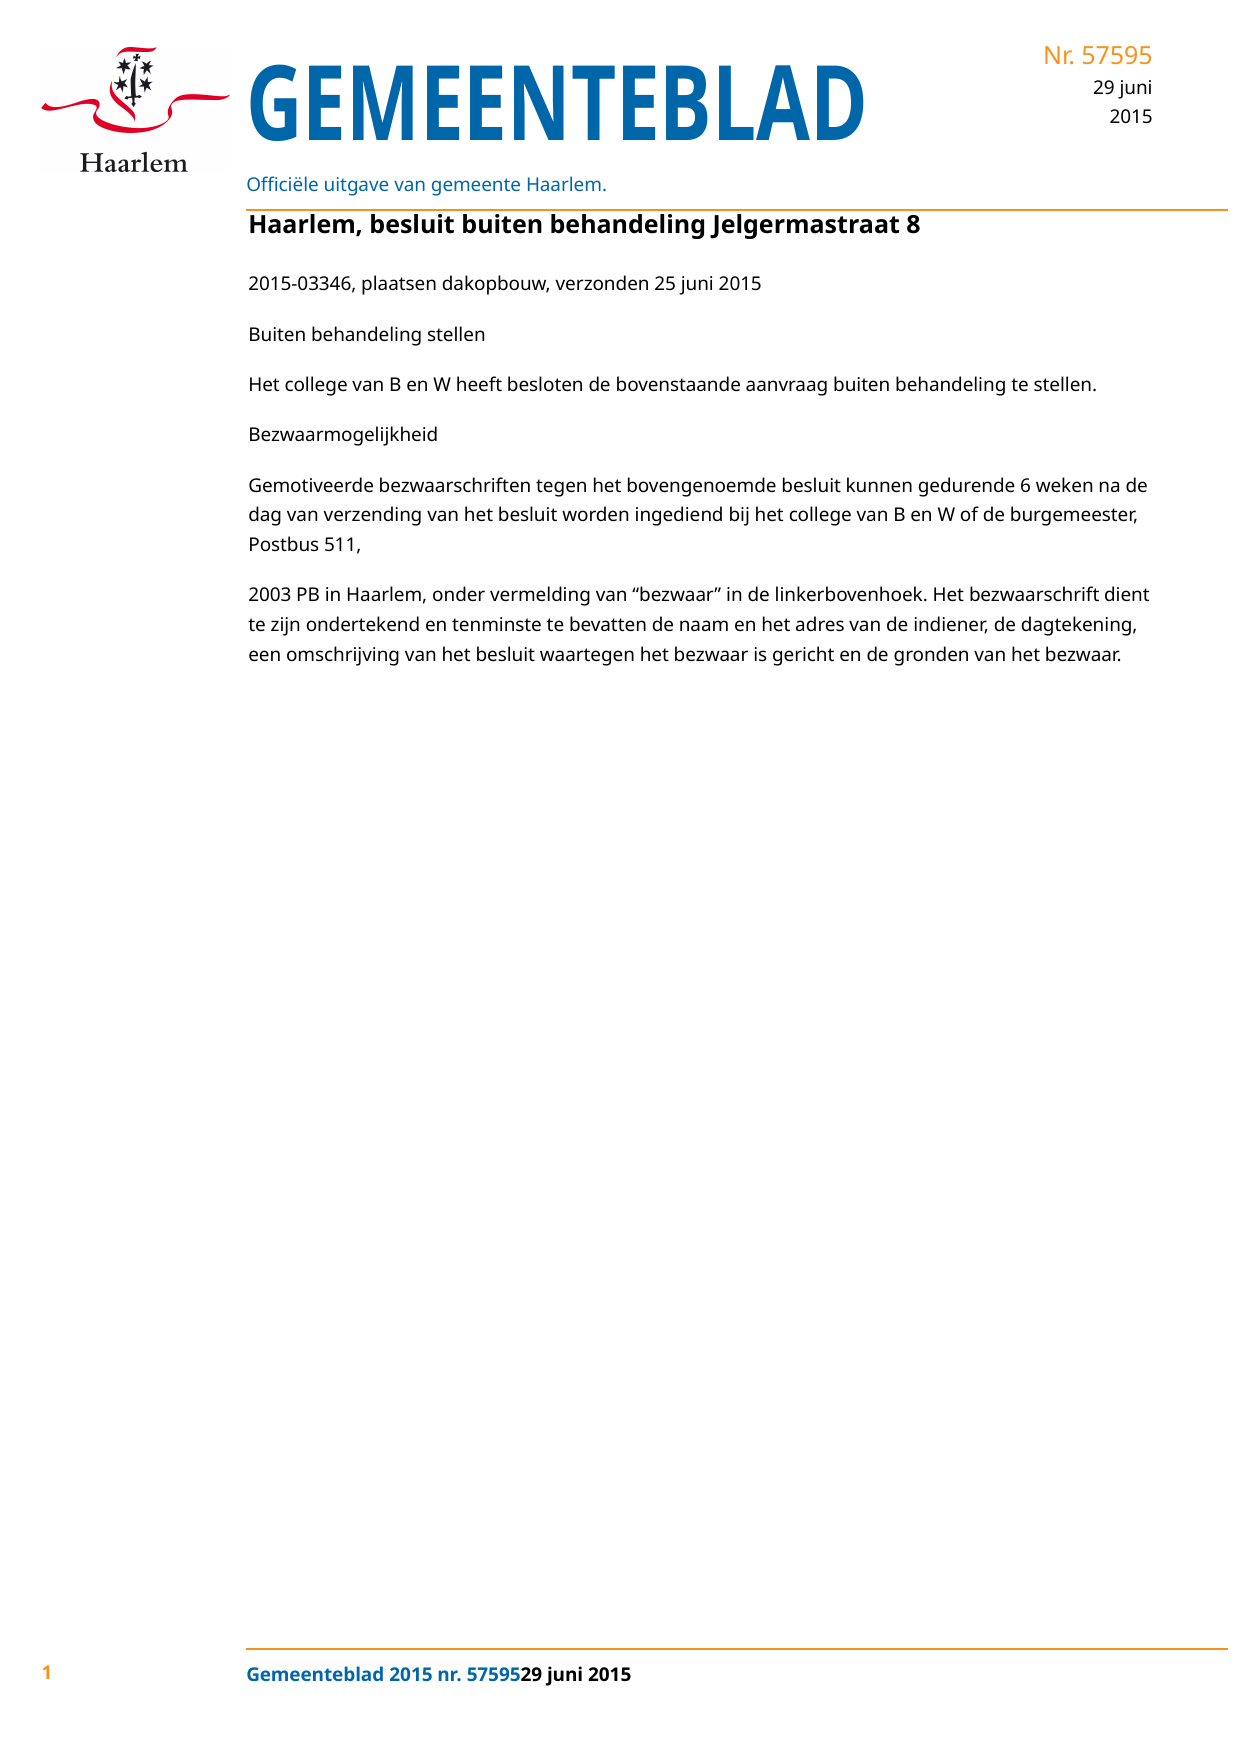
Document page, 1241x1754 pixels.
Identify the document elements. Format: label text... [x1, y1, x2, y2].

text Het college van B en W heeft besloten de bovenstaande aanvraag buiten behandeling te stellen. [248, 371, 1152, 397]
text Gemotiveerde bezwaarschriften tegen het bovengenoemde besluit kunnen gedurende 6 weken na de dag van verzending van het besluit worden ingediend bij het college van B en W of de burgemeester, Postbus 511, [248, 472, 1152, 557]
picture [41, 47, 231, 172]
text 2003 PB in Haarlem, onder vermelding van “bezwaar” in de linkerbovenhoek. Het bezwaarschrift dient te zijn ondertekend en tenminste te bevatten de naam en het adres van de indiener, de dagtekening, een omschrijving van het besluit waartegen het bezwaar is gericht en de gronden van het bezwaar. [248, 582, 1152, 666]
text 2015-03346, plaatsen dakopbouw, verzonden 25 juni 2015 [248, 270, 1152, 296]
text Bezwaarmogelijkheid [248, 422, 1152, 447]
text Haarlem, besluit buiten behandeling Jelgermastraat 8 [248, 211, 1152, 241]
text Buiten behandeling stellen [248, 321, 1152, 346]
